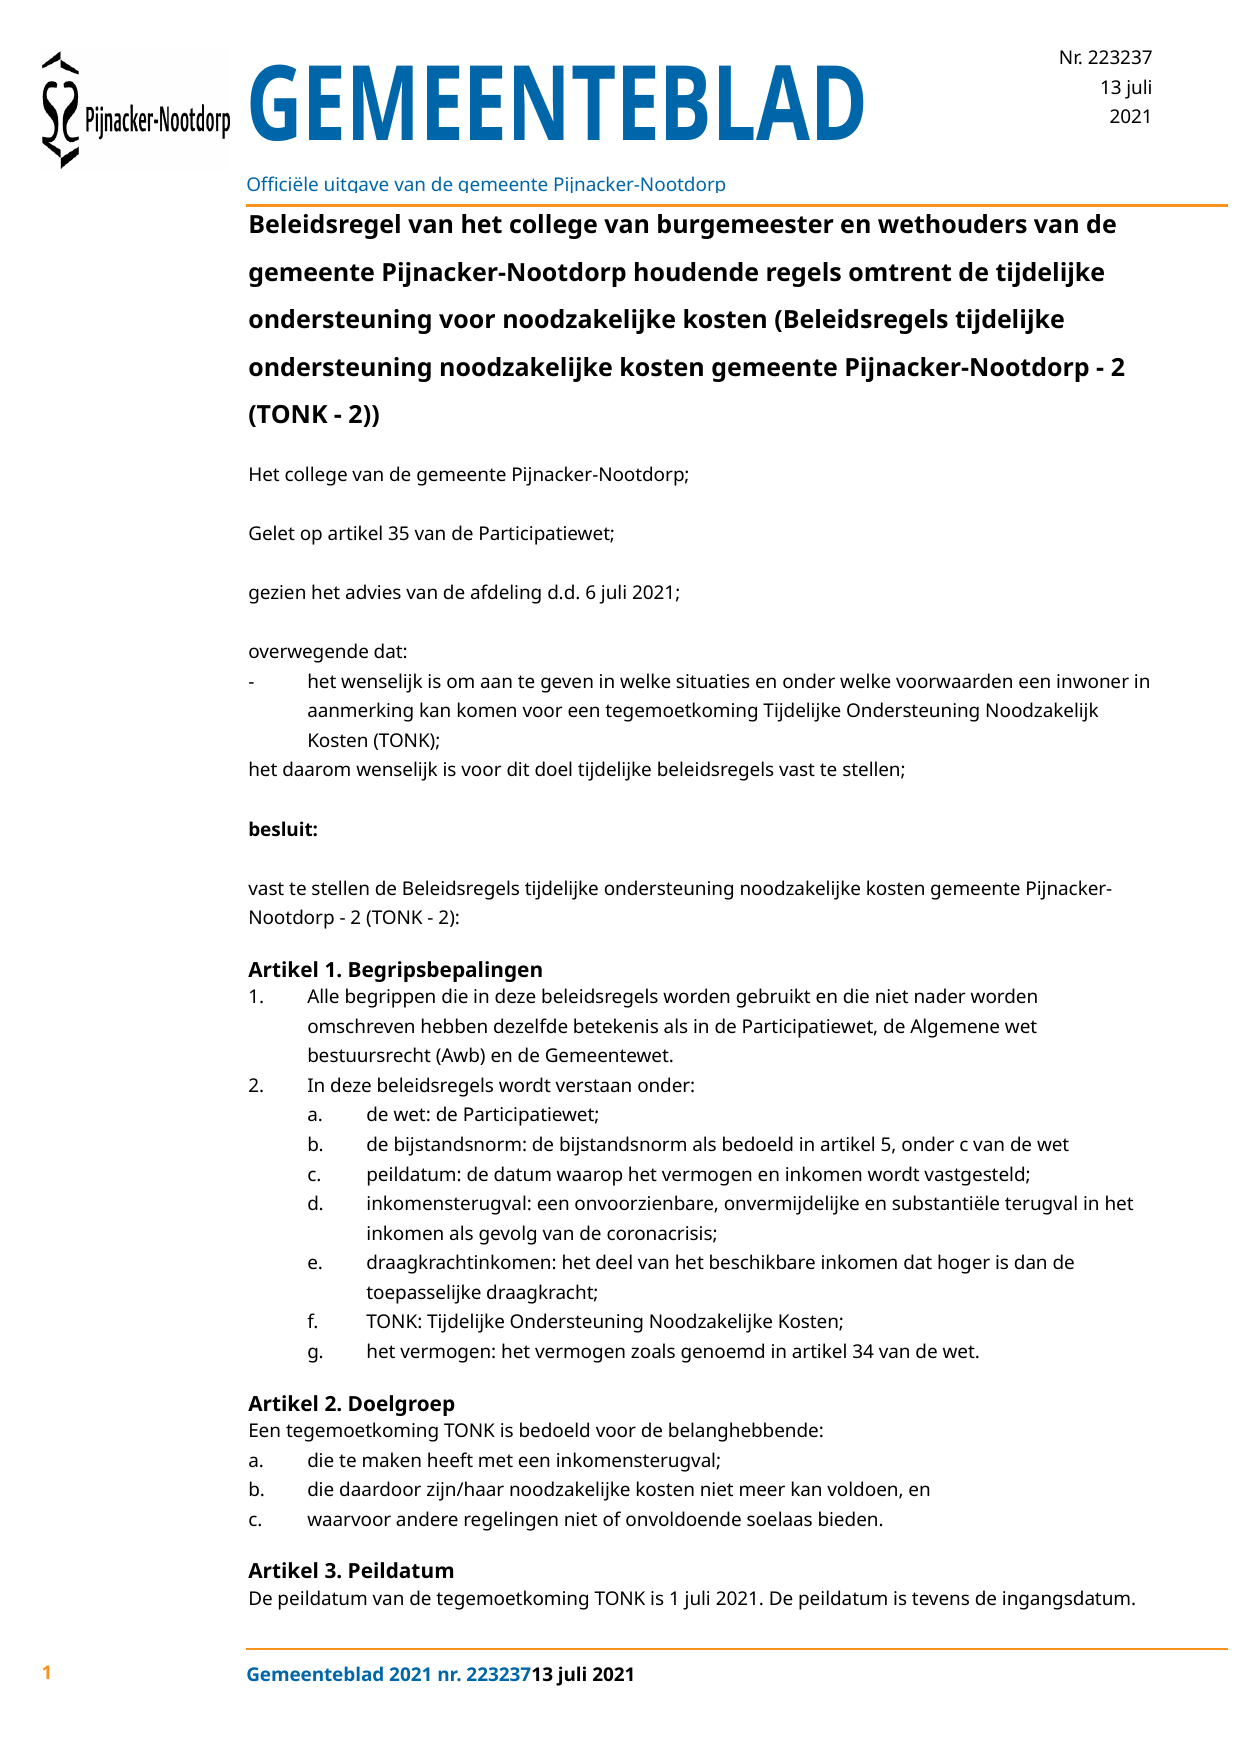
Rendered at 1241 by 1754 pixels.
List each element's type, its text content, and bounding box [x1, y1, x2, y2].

list de wet: de Participatiewet; [307, 1102, 1152, 1127]
picture [41, 47, 231, 172]
text vast te stellen de Beleidsregels tijdelijke ondersteuning noodzakelijke kosten gemeente Pijnacker-Nootdorp - 2 (TONK - 2): [248, 875, 1152, 930]
list die te maken heeft met een inkomensterugval; [248, 1447, 1152, 1472]
text Beleidsregel van het college van burgemeester en wethouders van de gemeente Pijnacker-Nootdorp houdende regels omtrent de tijdelijke ondersteuning voor noodzakelijke kosten (Beleidsregels tijdelijke ondersteuning noodzakelijke kosten gemeente Pijnacker-Nootdorp - 2 (TONK - 2)) [248, 207, 1152, 431]
text Het college van de gemeente Pijnacker-Nootdorp; [248, 461, 1152, 486]
list In deze beleidsregels wordt verstaan onder: [248, 1072, 1152, 1098]
list de bijstandsnorm: de bijstandsnorm als bedoeld in artikel 5, onder c van de wet [307, 1131, 1152, 1157]
list TONK: Tijdelijke Ondersteuning Noodzakelijke Kosten; [307, 1309, 1152, 1334]
text Gelet op artikel 35 van de Participatiewet; [248, 520, 1152, 546]
text besluit: [248, 816, 1152, 841]
text Artikel 3. Peildatum [248, 1556, 1152, 1585]
text Artikel 1. Begripsbepalingen [248, 955, 1152, 983]
list het wenselijk is om aan te geven in welke situaties en onder welke voorwaarden een inwoner in aanmerking kan komen voor een tegemoetkoming Tijdelijke Ondersteuning Noodzakelijk Kosten (TONK); [248, 668, 1152, 753]
text Een tegemoetkoming TONK is bedoeld voor de belanghebbende: [248, 1417, 1152, 1443]
list die daardoor zijn/haar noodzakelijke kosten niet meer kan voldoen, en [248, 1476, 1152, 1502]
list peildatum: de datum waarop het vermogen en inkomen wordt vastgesteld; [307, 1161, 1152, 1187]
list het vermogen: het vermogen zoals genoemd in artikel 34 van de wet. [307, 1338, 1152, 1364]
list waarvoor andere regelingen niet of onvoldoende soelaas bieden. [248, 1506, 1152, 1532]
list draagkrachtinkomen: het deel van het beschikbare inkomen dat hoger is dan de toepasselijke draagkracht; [307, 1249, 1152, 1305]
text gezien het advies van de afdeling d.d. 6 juli 2021; [248, 579, 1152, 605]
text overwegende dat: [248, 638, 1152, 664]
text het daarom wenselijk is voor dit doel tijdelijke beleidsregels vast te stellen; [248, 757, 1152, 782]
text De peildatum van de tegemoetkoming TONK is 1 juli 2021. De peildatum is tevens de ingangsdatum. [248, 1585, 1152, 1611]
list inkomensterugval: een onvoorzienbare, onvermijdelijke en substantiële terugval in het inkomen als gevolg van de coronacrisis; [307, 1190, 1152, 1246]
text Artikel 2. Doelgroep [248, 1389, 1152, 1417]
list Alle begrippen die in deze beleidsregels worden gebruikt en die niet nader worden omschreven hebben dezelfde betekenis als in de Participatiewet, de Algemene wet bestuursrecht (Awb) en de Gemeentewet. [248, 983, 1152, 1068]
